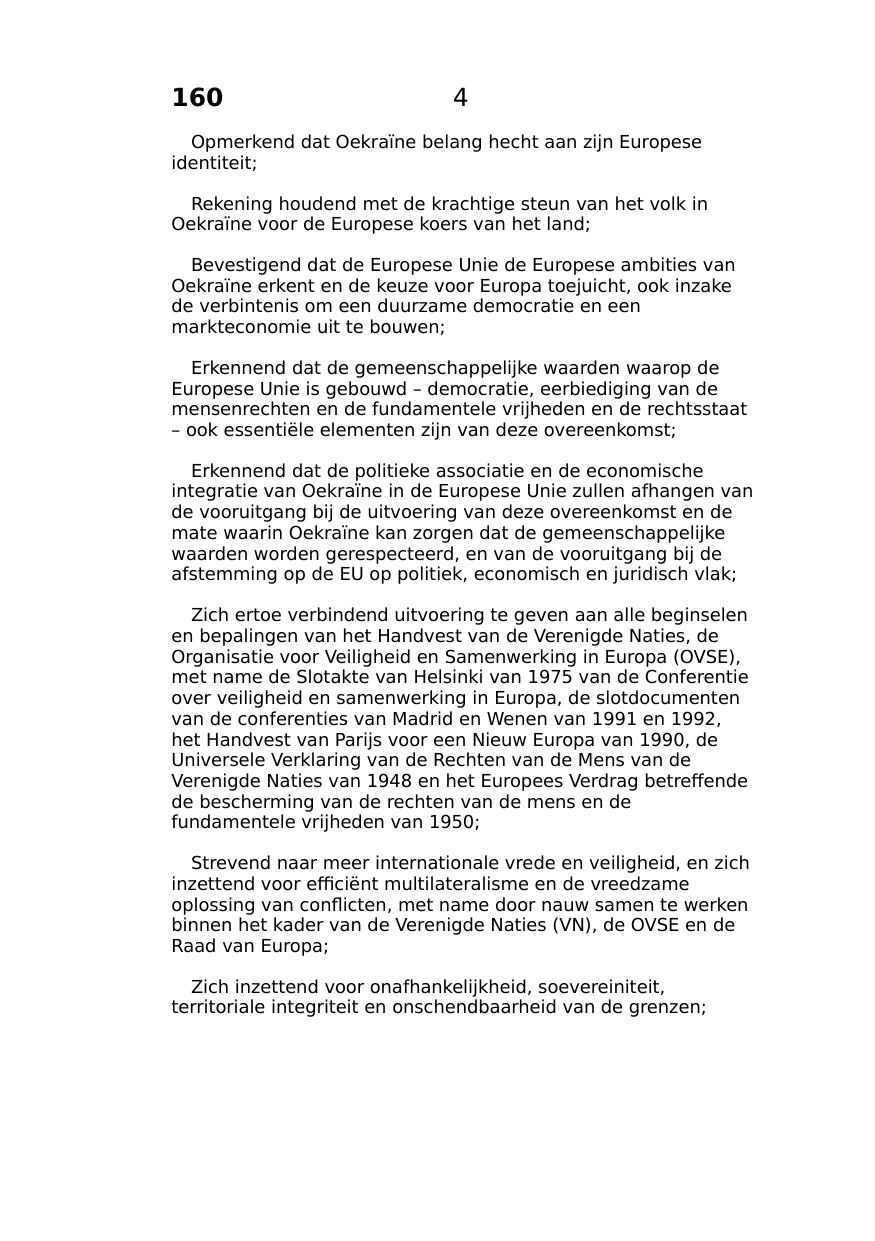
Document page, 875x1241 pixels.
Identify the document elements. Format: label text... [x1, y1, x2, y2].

text Erkennend dat de politieke associatie en de economische integratie van Oekraïne in de Europese Unie zullen afhangen van de vooruitgang bij de uitvoering van deze overeenkomst en de mate waarin Oekraïne kan zorgen dat de gemeenschappelijke waarden worden gerespecteerd, en van de vooruitgang bij de afstemming op de EU op politiek, economisch en juridisch vlak; [171, 461, 756, 585]
text Opmerkend dat Oekraïne belang hecht aan zijn Europese identiteit; [171, 132, 756, 173]
text Zich ertoe verbindend uitvoering te geven aan alle beginselen en bepalingen van het Handvest van de Verenigde Naties, de Organisatie voor Veiligheid en Samenwerking in Europa (OVSE), met name de Slotakte van Helsinki van 1975 van de Conferentie over veiligheid en samenwerking in Europa, de slotdocumenten van de conferenties van Madrid en Wenen van 1991 en 1992, het Handvest van Parijs voor een Nieuw Europa van 1990, de Universele Verklaring van de Rechten van de Mens van de Verenigde Naties van 1948 en het Europees Verdrag betreffende de bescherming van de rechten van de mens en de fundamentele vrijheden van 1950; [171, 605, 756, 833]
text Erkennend dat de gemeenschappelijke waarden waarop de Europese Unie is gebouwd – democratie, eerbiediging van de mensenrechten en de fundamentele vrijheden en de rechtsstaat – ook essentiële elementen zijn van deze overeenkomst; [171, 358, 756, 441]
text Zich inzettend voor onafhankelijkheid, soevereiniteit, territoriale integriteit en onschendbaarheid van de grenzen; [171, 977, 756, 1018]
text Bevestigend dat de Europese Unie de Europese ambities van Oekraïne erkent en de keuze voor Europa toejuicht, ook inzake de verbintenis om een duurzame democratie en een markteconomie uit te bouwen; [171, 255, 756, 338]
text Strevend naar meer internationale vrede en veiligheid, en zich inzettend voor efficiënt multilateralisme en de vreedzame oplossing van conflicten, met name door nauw samen te werken binnen het kader van de Verenigde Naties (VN), de OVSE en de Raad van Europa; [171, 853, 756, 957]
text Rekening houdend met de krachtige steun van het volk in Oekraïne voor de Europese koers van het land; [171, 193, 756, 235]
